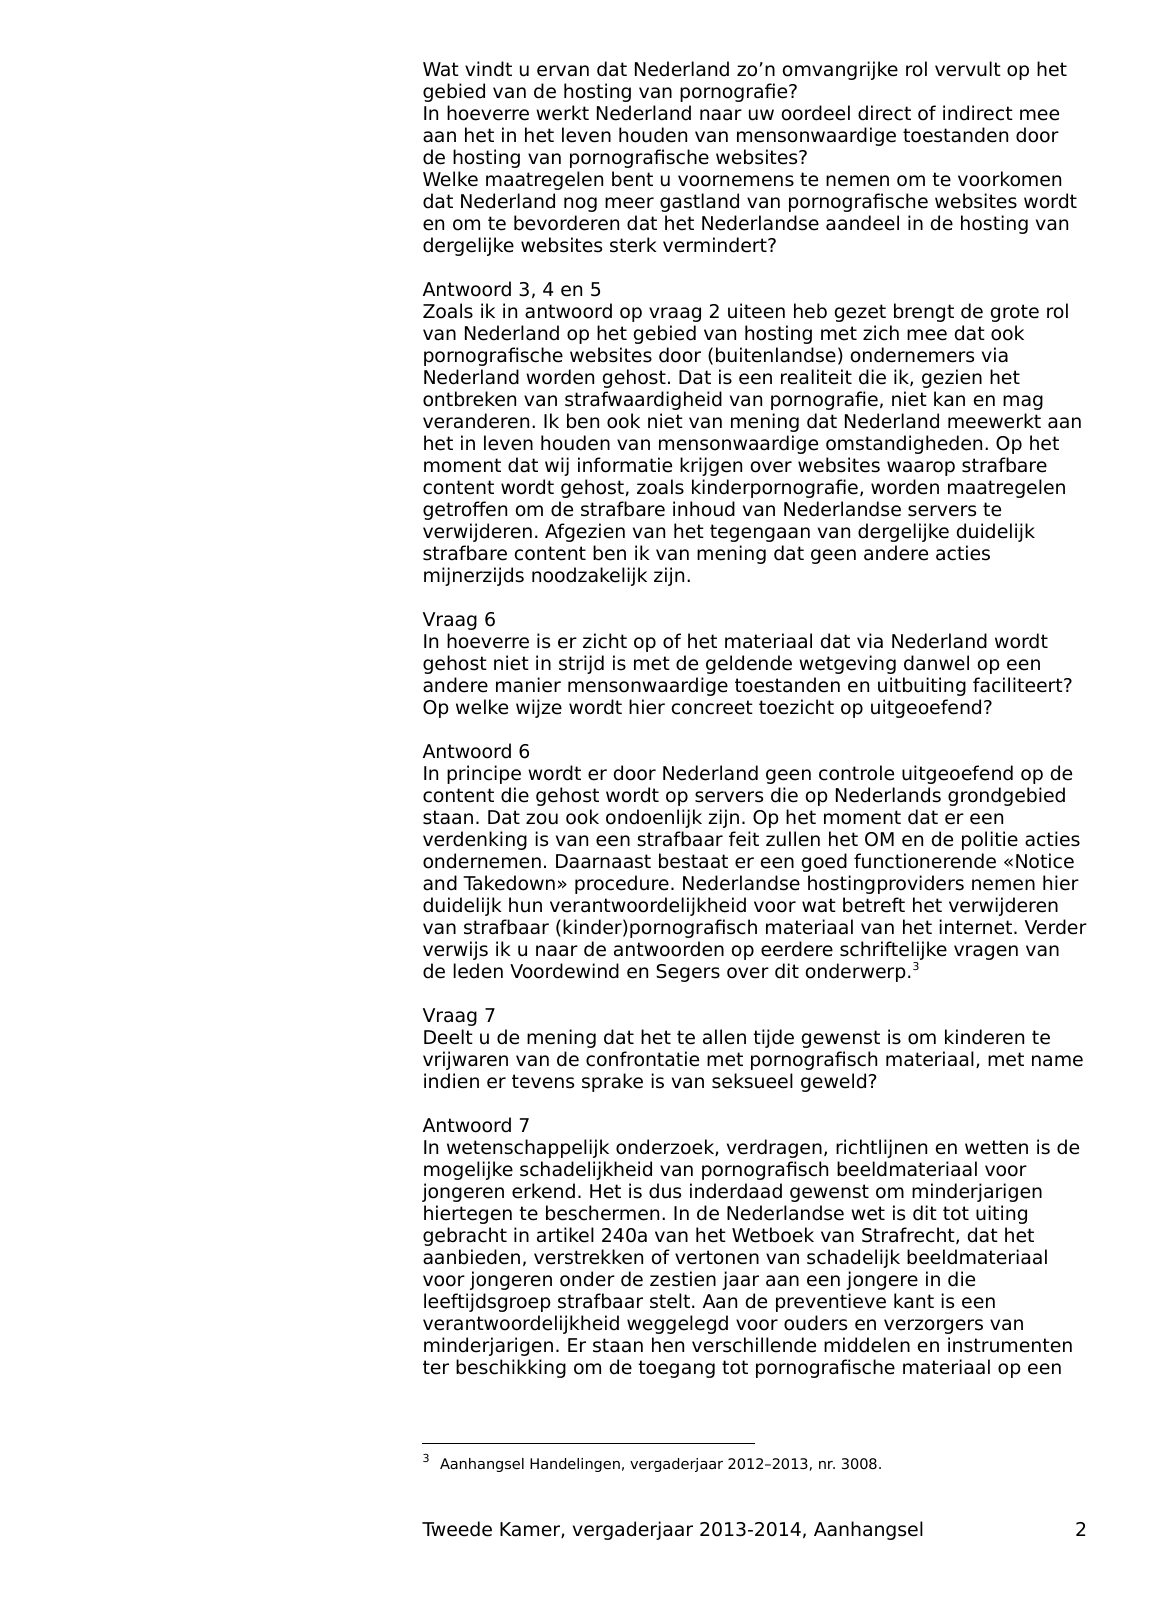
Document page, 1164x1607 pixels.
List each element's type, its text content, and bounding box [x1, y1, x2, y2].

text In hoeverre is er zicht op of het materiaal dat via Nederland wordt gehost niet in strijd is met de geldende wetgeving danwel op een andere manier mensonwaardige toestanden en uitbuiting faciliteert? Op welke wijze wordt hier concreet toezicht op uitgeoefend? [422, 631, 1087, 719]
text Aanhangsel Handelingen, vergaderjaar 2012–2013, nr. 3008. [422, 1452, 1087, 1474]
text Antwoord 3, 4 en 5 [422, 279, 1087, 301]
text Wat vindt u ervan dat Nederland zo’n omvangrijke rol vervult op het gebied van de hosting van pornografie? [422, 59, 1087, 103]
text Antwoord 6 [422, 741, 1087, 763]
text Zoals ik in antwoord op vraag 2 uiteen heb gezet brengt de grote rol van Nederland op het gebied van hosting met zich mee dat ook pornografische websites door (buitenlandse) ondernemers via Nederland worden gehost. Dat is een realiteit die ik, gezien het ontbreken van strafwaardigheid van pornografie, niet kan en mag veranderen. Ik ben ook niet van mening dat Nederland meewerkt aan het in leven houden van mensonwaardige omstandigheden. Op het moment dat wij informatie krijgen over websites waarop strafbare content wordt gehost, zoals kinderpornografie, worden maatregelen getroffen om de strafbare inhoud van Nederlandse servers te verwijderen. Afgezien van het tegengaan van dergelijke duidelijk strafbare content ben ik van mening dat geen andere acties mijnerzijds noodzakelijk zijn. [422, 301, 1087, 587]
text Vraag 7 [422, 1005, 1087, 1027]
text Deelt u de mening dat het te allen tijde gewenst is om kinderen te vrijwaren van de confrontatie met pornografisch materiaal, met name indien er tevens sprake is van seksueel geweld? [422, 1027, 1087, 1093]
text In principe wordt er door Nederland geen controle uitgeoefend op de content die gehost wordt op servers die op Nederlands grondgebied staan. Dat zou ook ondoenlijk zijn. Op het moment dat er een verdenking is van een strafbaar feit zullen het OM en de politie acties ondernemen. Daarnaast bestaat er een goed functionerende «Notice and Takedown» procedure. Nederlandse hostingproviders nemen hier duidelijk hun verantwoordelijkheid voor wat betreft het verwijderen van strafbaar (kinder)pornografisch materiaal van het internet. Verder verwijs ik u naar de antwoorden op eerdere schriftelijke vragen van de leden Voordewind en Segers over dit onderwerp. [422, 763, 1087, 983]
text Welke maatregelen bent u voornemens te nemen om te voorkomen dat Nederland nog meer gastland van pornografische websites wordt en om te bevorderen dat het Nederlandse aandeel in de hosting van dergelijke websites sterk vermindert? [422, 169, 1087, 257]
text In hoeverre werkt Nederland naar uw oordeel direct of indirect mee aan het in het leven houden van mensonwaardige toestanden door de hosting van pornografische websites? [422, 103, 1087, 169]
text In wetenschappelijk onderzoek, verdragen, richtlijnen en wetten is de mogelijke schadelijkheid van pornografisch beeldmateriaal voor jongeren erkend. Het is dus inderdaad gewenst om minderjarigen hiertegen te beschermen. In de Nederlandse wet is dit tot uiting gebracht in artikel 240a van het Wetboek van Strafrecht, dat het aanbieden, verstrekken of vertonen van schadelijk beeldmateriaal voor jongeren onder de zestien jaar aan een jongere in die leeftijdsgroep strafbaar stelt. Aan de preventieve kant is een verantwoordelijkheid weggelegd voor ouders en verzorgers van minderjarigen. Er staan hen verschillende middelen en instrumenten ter beschikking om de toegang tot pornografische materiaal op een [422, 1137, 1087, 1379]
text Vraag 6 [422, 609, 1087, 631]
text Antwoord 7 [422, 1115, 1087, 1137]
